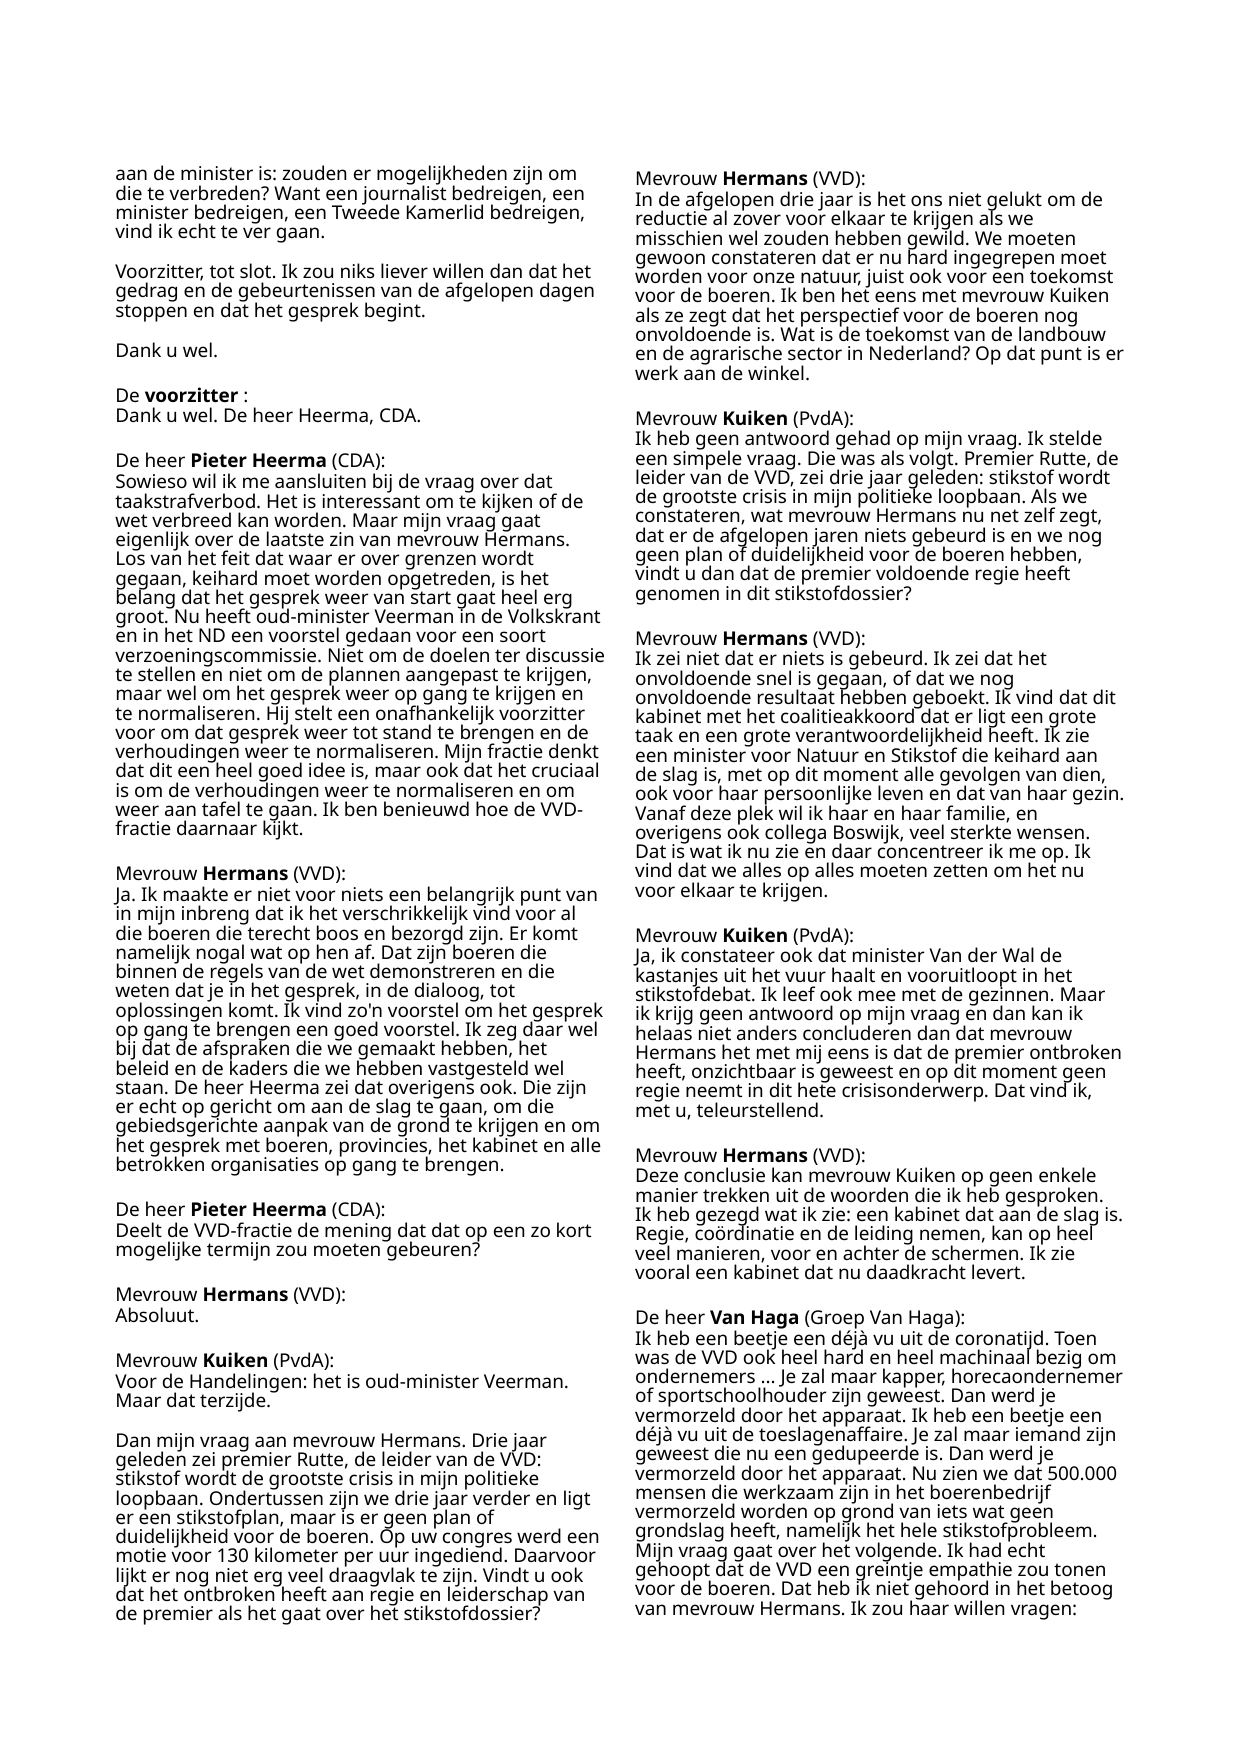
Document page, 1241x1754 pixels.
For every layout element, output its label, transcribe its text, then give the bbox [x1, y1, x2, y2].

text Ik heb een beetje een déjà vu uit de coronatijd. Toen was de VVD ook heel hard en heel machinaal bezig om ondernemers ... Je zal maar kapper, horecaondernemer of sportschoolhouder zijn geweest. Dan werd je vermorzeld door het apparaat. Ik heb een beetje een déjà vu uit de toeslagenaffaire. Je zal maar iemand zijn geweest die nu een gedupeerde is. Dan werd je vermorzeld door het apparaat. Nu zien we dat 500.000 mensen die werkzaam zijn in het boerenbedrijf vermorzeld worden op grond van iets wat geen grondslag heeft, namelijk het hele stikstofprobleem. Mijn vraag gaat over het volgende. Ik had echt gehoopt dat de VVD een greintje empathie zou tonen voor de boeren. Dat heb ik niet gehoord in het betoog van mevrouw Hermans. Ik zou haar willen vragen: [635, 1330, 1125, 1619]
text De heer Pieter Heerma (CDA): [115, 1196, 605, 1222]
text Mevrouw Hermans (VVD): [115, 860, 605, 886]
text De heer Pieter Heerma (CDA): [115, 448, 605, 473]
text Ik heb geen antwoord gehad op mijn vraag. Ik stelde een simpele vraag. Die was als volgt. Premier Rutte, de leider van de VVD, zei drie jaar geleden: stikstof wordt de grootste crisis in mijn politieke loopbaan. Als we constateren, wat mevrouw Hermans nu net zelf zegt, dat er de afgelopen jaren niets gebeurd is en we nog geen plan of duidelijkheid voor de boeren hebben, vindt u dan dat de premier voldoende regie heeft genomen in dit stikstofdossier? [635, 430, 1125, 604]
text Absoluut. [115, 1307, 605, 1326]
text Dank u wel. De heer Heerma, CDA. [115, 407, 605, 427]
text Mevrouw Kuiken (PvdA): [115, 1347, 605, 1373]
text Dan mijn vraag aan mevrouw Hermans. Drie jaar geleden zei premier Rutte, de leider van de VVD: stikstof wordt de grootste crisis in mijn politieke loopbaan. Ondertussen zijn we drie jaar verder en ligt er een stikstofplan, maar is er geen plan of duidelijkheid voor de boeren. Op uw congres werd een motie voor 130 kilometer per uur ingediend. Daarvoor lijkt er nog niet erg veel draagvlak te zijn. Vindt u ook dat het ontbroken heeft aan regie en leiderschap van de premier als het gaat over het stikstofdossier? [115, 1432, 605, 1624]
text Mevrouw Kuiken (PvdA): [635, 405, 1125, 430]
text Voorzitter, tot slot. Ik zou niks liever willen dan dat het gedrag en de gebeurtenissen van de afgelopen dagen stoppen en dat het gesprek begint. [115, 263, 605, 321]
text Mevrouw Hermans (VVD): [635, 165, 1125, 191]
text Ik zei niet dat er niets is gebeurd. Ik zei dat het onvoldoende snel is gegaan, of dat we nog onvoldoende resultaat hebben geboekt. Ik vind dat dit kabinet met het coalitieakkoord dat er ligt een grote taak en een grote verantwoordelijkheid heeft. Ik zie een minister voor Natuur en Stikstof die keihard aan de slag is, met op dit moment alle gevolgen van dien, ook voor haar persoonlijke leven en dat van haar gezin. Vanaf deze plek wil ik haar en haar familie, en overigens ook collega Boswijk, veel sterkte wensen. Dat is wat ik nu zie en daar concentreer ik me op. Ik vind dat we alles op alles moeten zetten om het nu voor elkaar te krijgen. [635, 650, 1125, 901]
text Mevrouw Hermans (VVD): [115, 1281, 605, 1307]
text aan de minister is: zouden er mogelijkheden zijn om die te verbreden? Want een journalist bedreigen, een minister bedreigen, een Tweede Kamerlid bedreigen, vind ik echt te ver gaan. [115, 165, 605, 242]
text Deze conclusie kan mevrouw Kuiken op geen enkele manier trekken uit de woorden die ik heb gesproken. Ik heb gezegd wat ik zie: een kabinet dat aan de slag is. Regie, coördinatie en de leiding nemen, kan op heel veel manieren, voor en achter de schermen. Ik zie vooral een kabinet dat nu daadkracht levert. [635, 1167, 1125, 1283]
text Ja. Ik maakte er niet voor niets een belangrijk punt van in mijn inbreng dat ik het verschrikkelijk vind voor al die boeren die terecht boos en bezorgd zijn. Er komt namelijk nogal wat op hen af. Dat zijn boeren die binnen de regels van de wet demonstreren en die weten dat je in het gesprek, in de dialoog, tot oplossingen komt. Ik vind zo'n voorstel om het gesprek op gang te brengen een goed voorstel. Ik zeg daar wel bij dat de afspraken die we gemaakt hebben, het beleid en de kaders die we hebben vastgesteld wel staan. De heer Heerma zei dat overigens ook. Die zijn er echt op gericht om aan de slag te gaan, om die gebiedsgerichte aanpak van de grond te krijgen en om het gesprek met boeren, provincies, het kabinet en alle betrokken organisaties op gang te brengen. [115, 886, 605, 1175]
text Mevrouw Hermans (VVD): [635, 625, 1125, 650]
text Ja, ik constateer ook dat minister Van der Wal de kastanjes uit het vuur haalt en vooruitloopt in het stikstofdebat. Ik leef ook mee met de gezinnen. Maar ik krijg geen antwoord op mijn vraag en dan kan ik helaas niet anders concluderen dan dat mevrouw Hermans het met mij eens is dat de premier ontbroken heeft, onzichtbaar is geweest en op dit moment geen regie neemt in dit hete crisisonderwerp. Dat vind ik, met u, teleurstellend. [635, 947, 1125, 1121]
text De heer Van Haga (Groep Van Haga): [635, 1304, 1125, 1330]
text Deelt de VVD-fractie de mening dat dat op een zo kort mogelijke termijn zou moeten gebeuren? [115, 1222, 605, 1260]
text De voorzitter : [115, 382, 605, 407]
text Mevrouw Hermans (VVD): [635, 1142, 1125, 1167]
text Dank u wel. [115, 342, 605, 361]
text Sowieso wil ik me aansluiten bij de vraag over dat taakstrafverbod. Het is interessant om te kijken of de wet verbreed kan worden. Maar mijn vraag gaat eigenlijk over de laatste zin van mevrouw Hermans. Los van het feit dat waar er over grenzen wordt gegaan, keihard moet worden opgetreden, is het belang dat het gesprek weer van start gaat heel erg groot. Nu heeft oud-minister Veerman in de Volkskrant en in het ND een voorstel gedaan voor een soort verzoeningscommissie. Niet om de doelen ter discussie te stellen en niet om de plannen aangepast te krijgen, maar wel om het gesprek weer op gang te krijgen en te normaliseren. Hij stelt een onafhankelijk voorzitter voor om dat gesprek weer tot stand te brengen en de verhoudingen weer te normaliseren. Mijn fractie denkt dat dit een heel goed idee is, maar ook dat het cruciaal is om de verhoudingen weer te normaliseren en om weer aan tafel te gaan. Ik ben benieuwd hoe de VVD-fractie daarnaar kijkt. [115, 473, 605, 839]
text Mevrouw Kuiken (PvdA): [635, 922, 1125, 947]
text In de afgelopen drie jaar is het ons niet gelukt om de reductie al zover voor elkaar te krijgen als we misschien wel zouden hebben gewild. We moeten gewoon constateren dat er nu hard ingegrepen moet worden voor onze natuur, juist ook voor een toekomst voor de boeren. Ik ben het eens met mevrouw Kuiken als ze zegt dat het perspectief voor de boeren nog onvoldoende is. Wat is de toekomst van de landbouw en de agrarische sector in Nederland? Op dat punt is er werk aan de winkel. [635, 191, 1125, 384]
text Voor de Handelingen: het is oud-minister Veerman. Maar dat terzijde. [115, 1373, 605, 1411]
